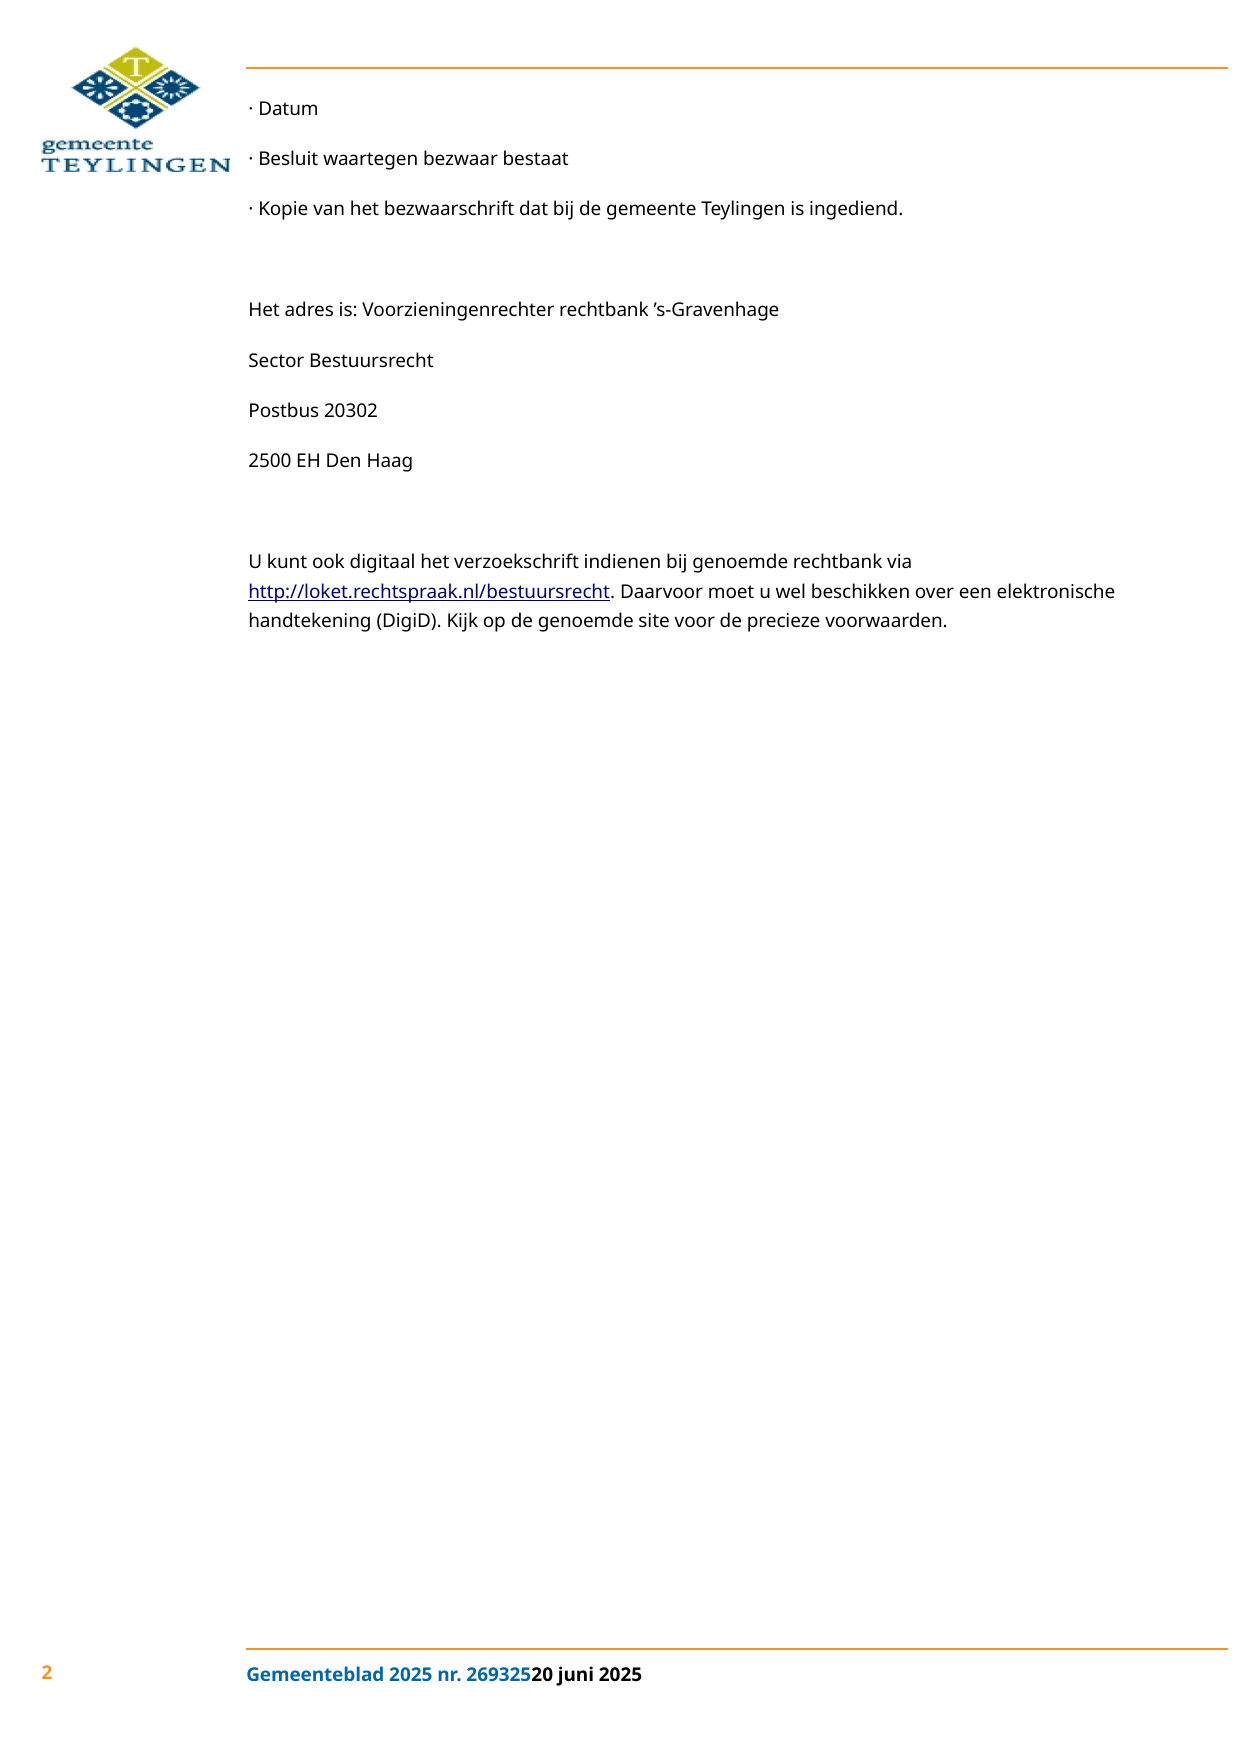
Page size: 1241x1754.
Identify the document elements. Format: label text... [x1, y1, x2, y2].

text U kunt ook digitaal het verzoekschrift indienen bij genoemde rechtbank via http://loket.rechtspraak.nl/bestuursrecht. Daarvoor moet u wel beschikken over een elektronische handtekening (DigiD). Kijk op de genoemde site voor de precieze voorwaarden. [248, 548, 1152, 633]
text · Kopie van het bezwaarschrift dat bij de gemeente Teylingen is ingediend. [248, 196, 1152, 221]
text · Datum [248, 95, 1152, 121]
picture [41, 47, 231, 172]
text Sector Bestuursrecht [248, 347, 1152, 373]
text Postbus 20302 [248, 397, 1152, 423]
text 2500 EH Den Haag [248, 448, 1152, 473]
text · Besluit waartegen bezwaar bestaat [248, 145, 1152, 171]
text Het adres is: Voorzieningenrechter rechtbank ’s-Gravenhage [248, 296, 1152, 322]
